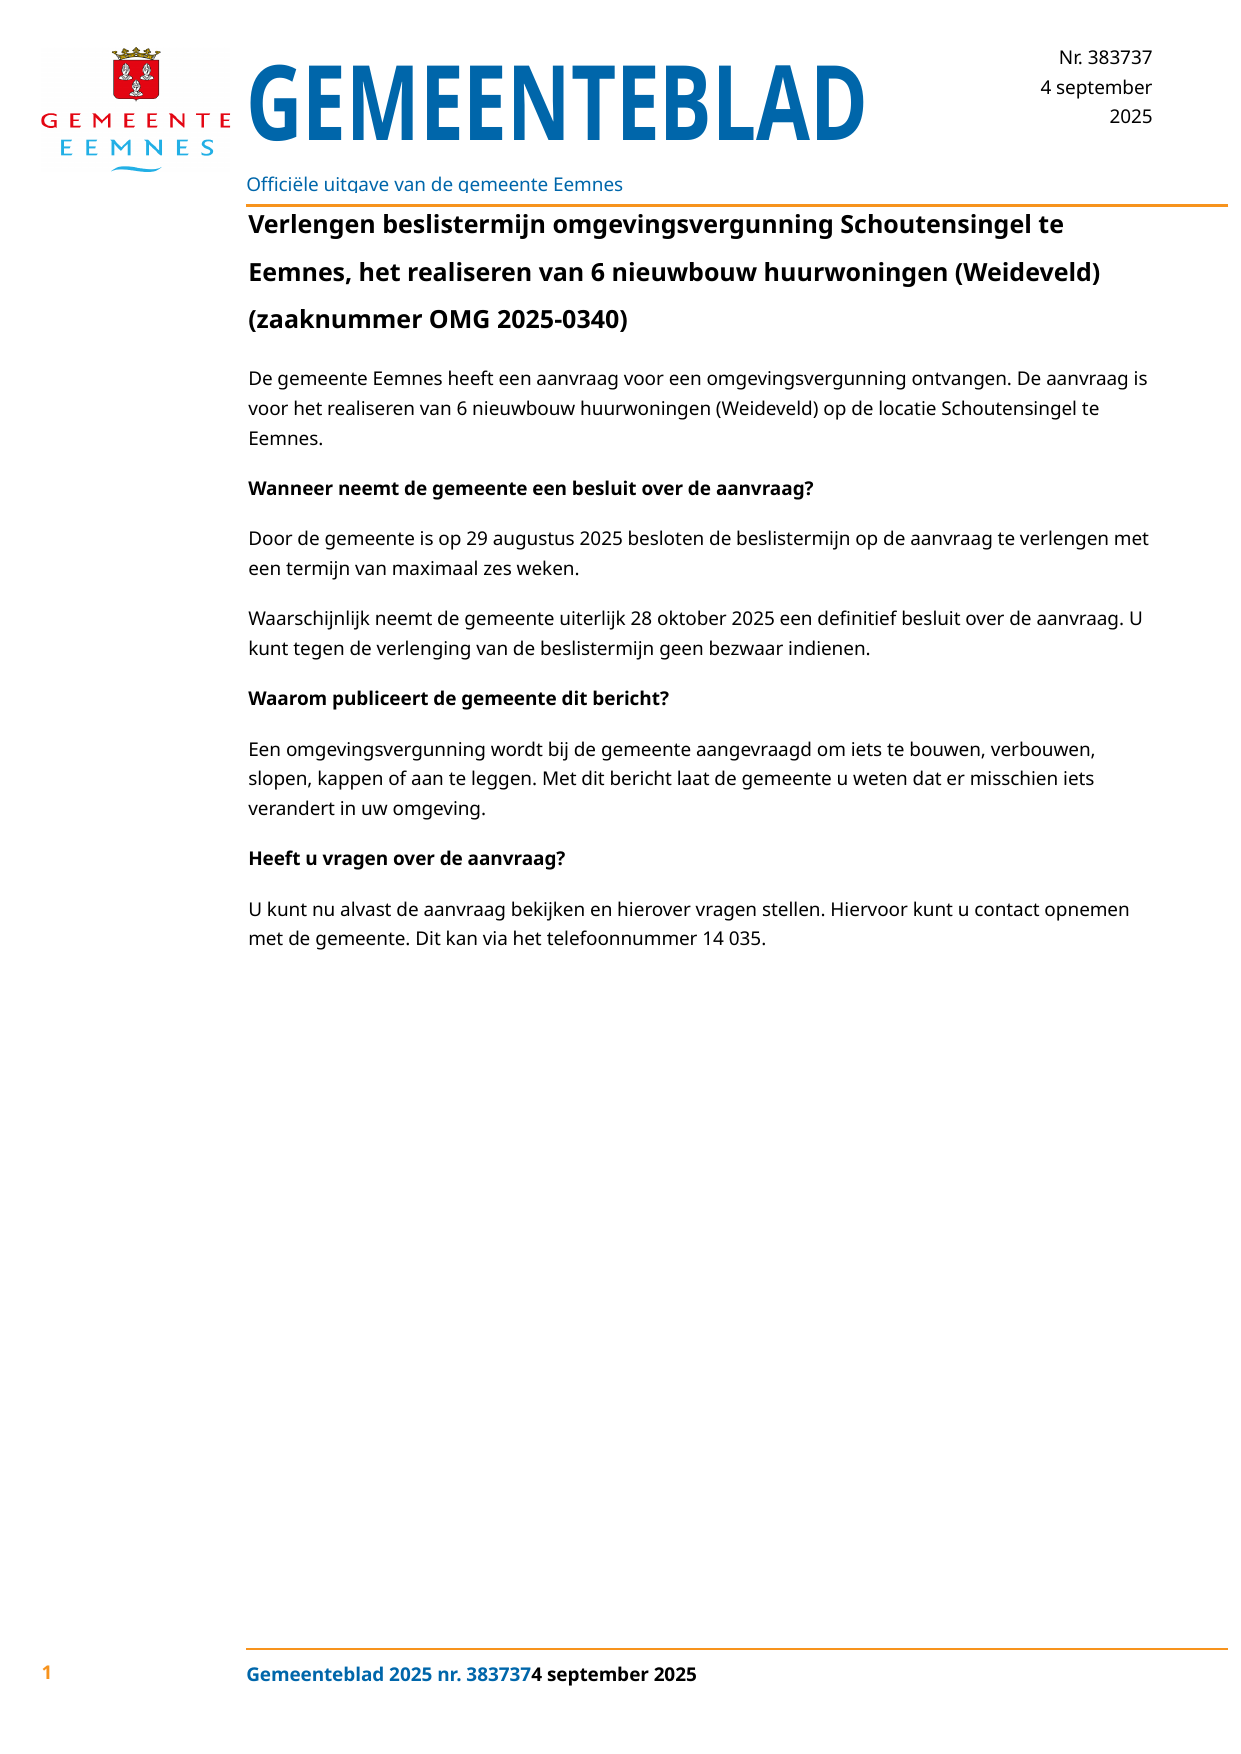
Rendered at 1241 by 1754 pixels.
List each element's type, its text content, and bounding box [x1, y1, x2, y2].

picture [41, 47, 231, 172]
text Waarschijnlijk neemt de gemeente uiterlijk 28 oktober 2025 een definitief besluit over de aanvraag. U kunt tegen de verlenging van de beslistermijn geen bezwaar indienen. [248, 606, 1152, 661]
text U kunt nu alvast de aanvraag bekijken en hierover vragen stellen. Hiervoor kunt u contact opnemen met de gemeente. Dit kan via het telefoonnummer 14 035. [248, 896, 1152, 951]
text Wanneer neemt de gemeente een besluit over de aanvraag? [248, 475, 1152, 501]
text Heeft u vragen over de aanvraag? [248, 846, 1152, 871]
text De gemeente Eemnes heeft een aanvraag voor een omgevingsvergunning ontvangen. De aanvraag is voor het realiseren van 6 nieuwbouw huurwoningen (Weideveld) op de locatie Schoutensingel te Eemnes. [248, 366, 1152, 450]
text Waarom publiceert de gemeente dit bericht? [248, 686, 1152, 711]
text Een omgevingsvergunning wordt bij de gemeente aangevraagd om iets te bouwen, verbouwen, slopen, kappen of aan te leggen. Met dit bericht laat de gemeente u weten dat er misschien iets verandert in uw omgeving. [248, 736, 1152, 821]
text Verlengen beslistermijn omgevingsvergunning Schoutensingel te Eemnes, het realiseren van 6 nieuwbouw huurwoningen (Weideveld) (zaaknummer OMG 2025-0340) [248, 207, 1152, 336]
text Door de gemeente is op 29 augustus 2025 besloten de beslistermijn op de aanvraag te verlengen met een termijn van maximaal zes weken. [248, 526, 1152, 581]
